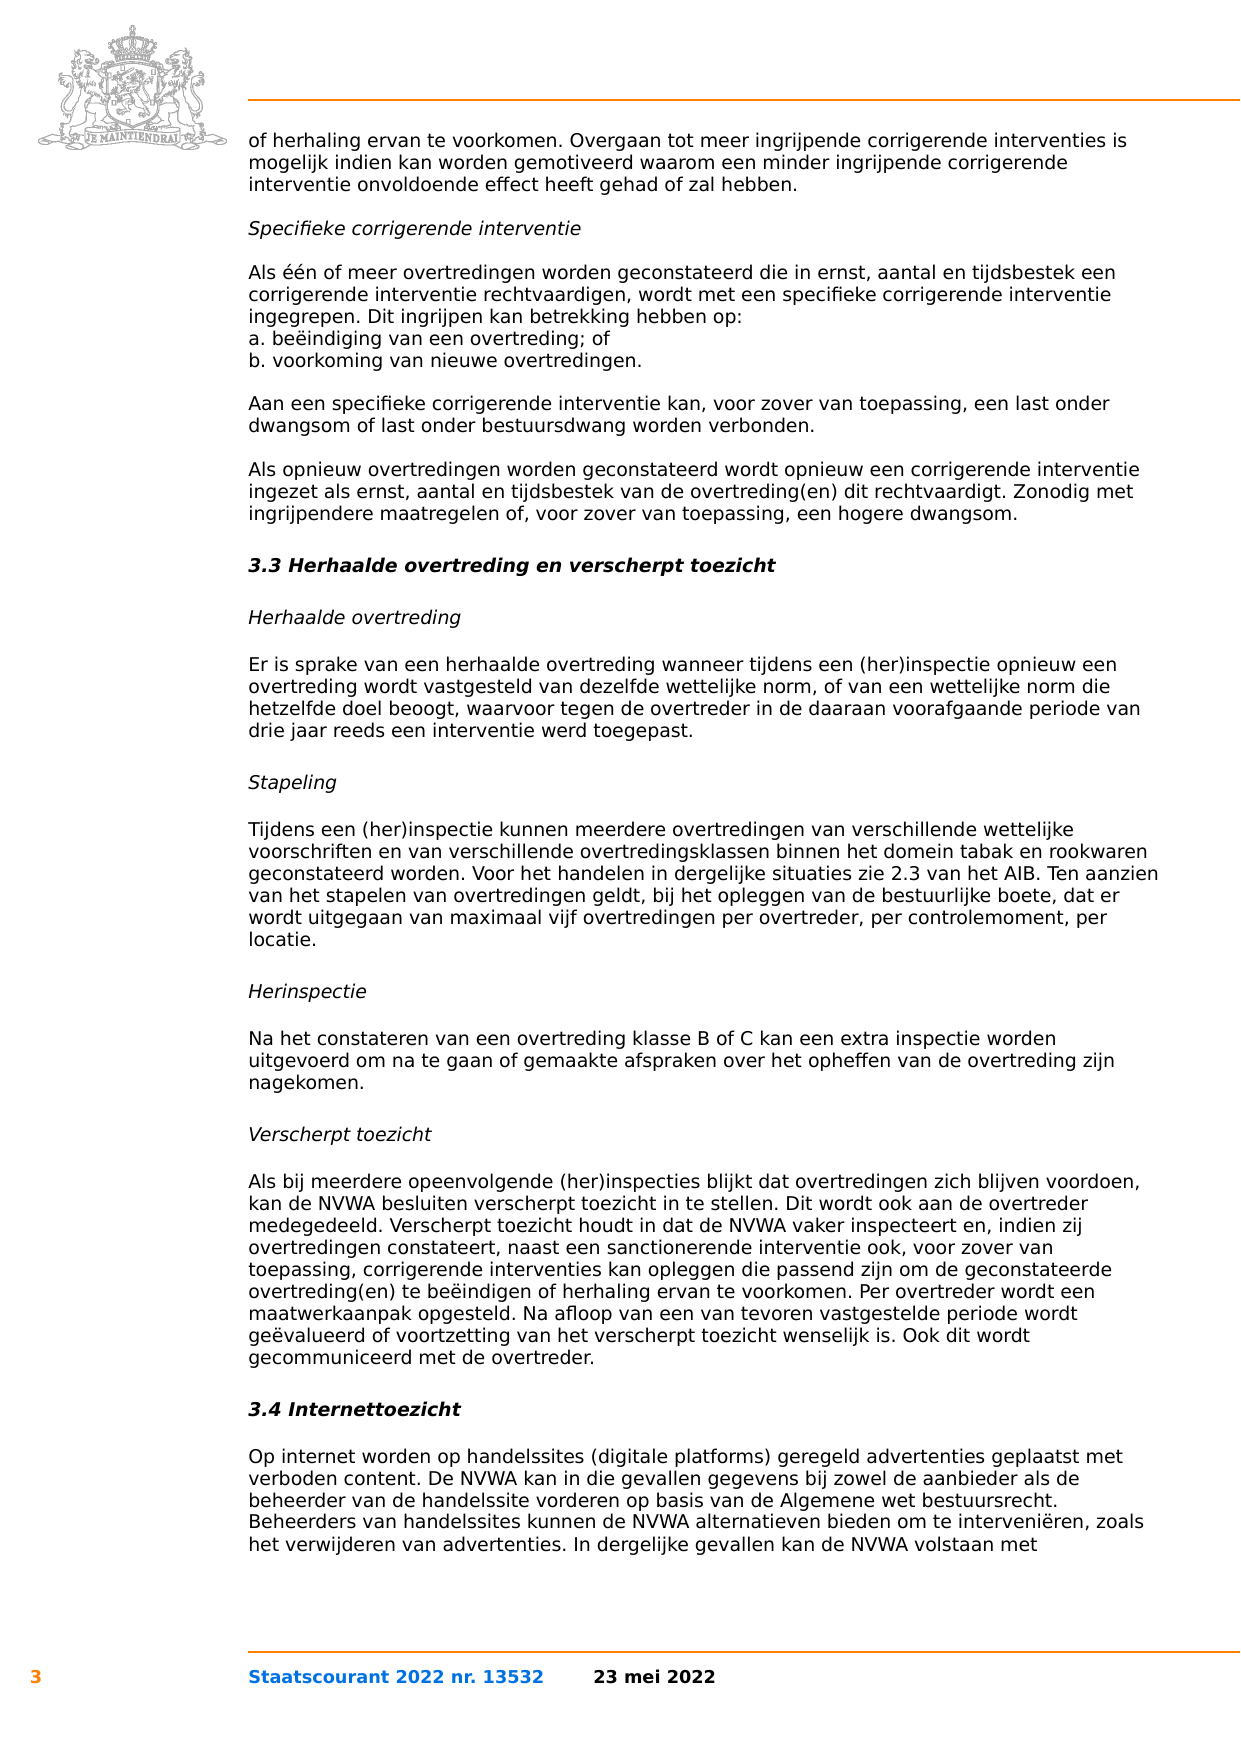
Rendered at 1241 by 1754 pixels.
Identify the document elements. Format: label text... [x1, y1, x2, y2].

subtitle 3.3 Herhaalde overtreding en verscherpt toezicht [248, 555, 1163, 577]
text Op internet worden op handelssites (digitale platforms) geregeld advertenties geplaatst met verboden content. De NVWA kan in die gevallen gegevens bij zowel de aanbieder als de beheerder van de handelssite vorderen op basis van de Algemene wet bestuursrecht. Beheerders van handelssites kunnen de NVWA alternatieven bieden om te interveniëren, zoals het verwijderen van advertenties. In dergelijke gevallen kan de NVWA volstaan met [248, 1446, 1163, 1555]
text of herhaling ervan te voorkomen. Overgaan tot meer ingrijpende corrigerende interventies is mogelijk indien kan worden gemotiveerd waarom een minder ingrijpende corrigerende interventie onvoldoende effect heeft gehad of zal hebben. [248, 130, 1163, 196]
text Aan een specifieke corrigerende interventie kan, voor zover van toepassing, een last onder dwangsom of last onder bestuursdwang worden verbonden. [248, 393, 1163, 437]
text a. beëindiging van een overtreding; of [248, 327, 1163, 349]
subtitle Specifieke corrigerende interventie [248, 218, 1163, 240]
text Als één of meer overtredingen worden geconstateerd die in ernst, aantal en tijdsbestek een corrigerende interventie rechtvaardigen, wordt met een specifieke corrigerende interventie ingegrepen. Dit ingrijpen kan betrekking hebben op: [248, 262, 1163, 327]
subtitle Herhaalde overtreding [248, 607, 1163, 629]
text Tijdens een (her)inspectie kunnen meerdere overtredingen van verschillende wettelijke voorschriften en van verschillende overtredingsklassen binnen het domein tabak en rookwaren geconstateerd worden. Voor het handelen in dergelijke situaties zie 2.3 van het AIB. Ten aanzien van het stapelen van overtredingen geldt, bij het opleggen van de bestuurlijke boete, dat er wordt uitgegaan van maximaal vijf overtredingen per overtreder, per controlemoment, per locatie. [248, 819, 1163, 951]
text b. voorkoming van nieuwe overtredingen. [248, 349, 1163, 371]
subtitle Herinspectie [248, 981, 1163, 1003]
text Na het constateren van een overtreding klasse B of C kan een extra inspectie worden uitgevoerd om na te gaan of gemaakte afspraken over het opheffen van de overtreding zijn nagekomen. [248, 1028, 1163, 1094]
text Er is sprake van een herhaalde overtreding wanneer tijdens een (her)inspectie opnieuw een overtreding wordt vastgesteld van dezelfde wettelijke norm, of van een wettelijke norm die hetzelfde doel beoogt, waarvoor tegen de overtreder in de daaraan voorafgaande periode van drie jaar reeds een interventie werd toegepast. [248, 654, 1163, 742]
text Als bij meerdere opeenvolgende (her)inspecties blijkt dat overtredingen zich blijven voordoen, kan de NVWA besluiten verscherpt toezicht in te stellen. Dit wordt ook aan de overtreder medegedeeld. Verscherpt toezicht houdt in dat de NVWA vaker inspecteert en, indien zij overtredingen constateert, naast een sanctionerende interventie ook, voor zover van toepassing, corrigerende interventies kan opleggen die passend zijn om de geconstateerde overtreding(en) te beëindigen of herhaling ervan te voorkomen. Per overtreder wordt een maatwerkaanpak opgesteld. Na afloop van een van tevoren vastgestelde periode wordt geëvalueerd of voortzetting van het verscherpt toezicht wenselijk is. Ook dit wordt gecommuniceerd met de overtreder. [248, 1171, 1163, 1368]
subtitle Stapeling [248, 772, 1163, 794]
text Als opnieuw overtredingen worden geconstateerd wordt opnieuw een corrigerende interventie ingezet als ernst, aantal en tijdsbestek van de overtreding(en) dit rechtvaardigt. Zonodig met ingrijpendere maatregelen of, voor zover van toepassing, een hogere dwangsom. [248, 459, 1163, 525]
subtitle 3.4 Internettoezicht [248, 1398, 1163, 1421]
subtitle Verscherpt toezicht [248, 1124, 1163, 1146]
picture [38, 25, 227, 150]
